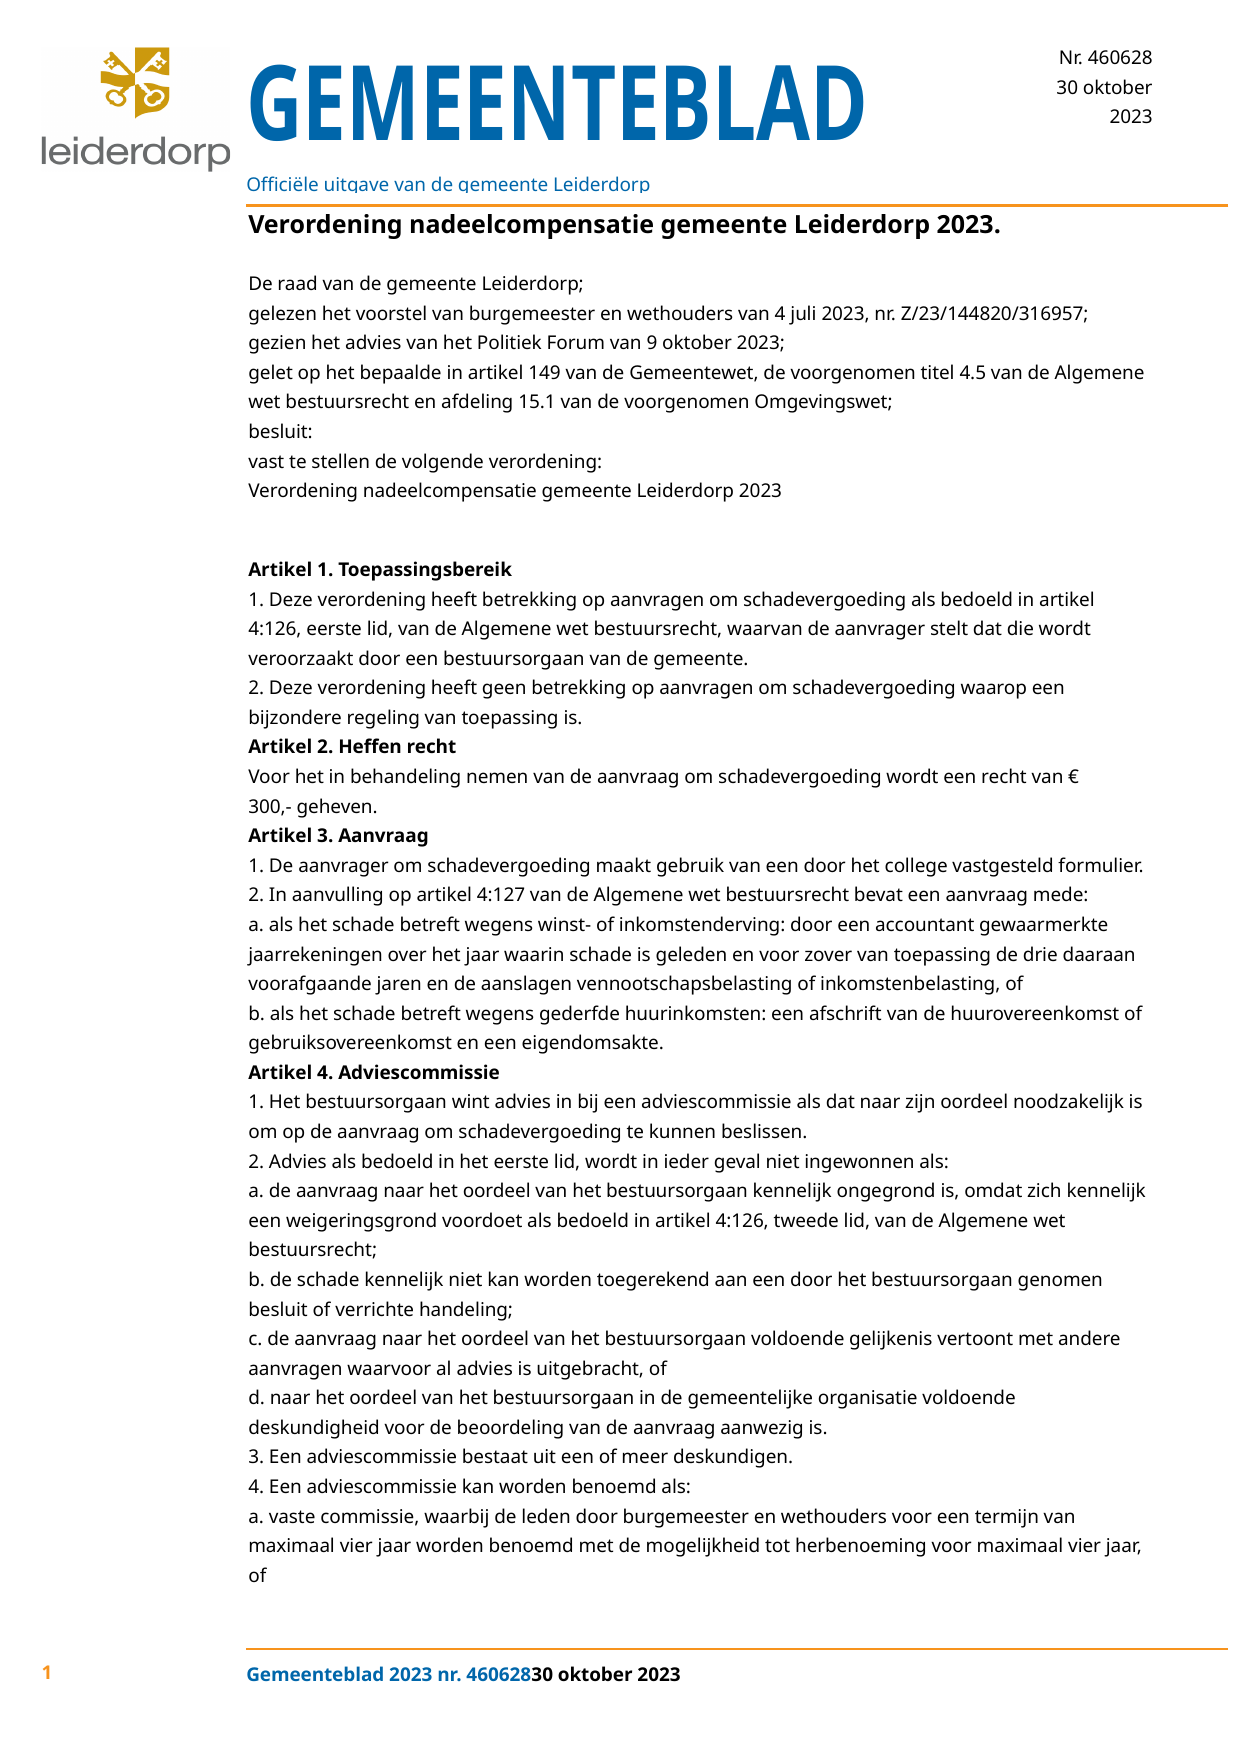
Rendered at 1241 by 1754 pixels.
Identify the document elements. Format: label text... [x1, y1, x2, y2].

text Verordening nadeelcompensatie gemeente Leiderdorp 2023. [248, 207, 1152, 241]
text 1. Deze verordening heeft betrekking op aanvragen om schadevergoeding als bedoeld in artikel 4:126, eerste lid, van de Algemene wet bestuursrecht, waarvan de aanvrager stelt dat die wordt veroorzaakt door een bestuursorgaan van de gemeente. [248, 586, 1152, 671]
text a. vaste commissie, waarbij de leden door burgemeester en wethouders voor een termijn van maximaal vier jaar worden benoemd met de mogelijkheid tot herbenoeming voor maximaal vier jaar, of [248, 1503, 1152, 1588]
text 2. In aanvulling op artikel 4:127 van de Algemene wet bestuursrecht bevat een aanvraag mede: [248, 882, 1152, 907]
text 1. De aanvrager om schadevergoeding maakt gebruik van een door het college vastgesteld formulier. [248, 852, 1152, 878]
text Voor het in behandeling nemen van de aanvraag om schadevergoeding wordt een recht van € 300,- geheven. [248, 763, 1152, 819]
text Artikel 4. Adviescommissie [248, 1059, 1152, 1085]
text c. de aanvraag naar het oordeel van het bestuursorgaan voldoende gelijkenis vertoont met andere aanvragen waarvoor al advies is uitgebracht, of [248, 1325, 1152, 1381]
text d. naar het oordeel van het bestuursorgaan in de gemeentelijke organisatie voldoende deskundigheid voor de beoordeling van de aanvraag aanwezig is. [248, 1384, 1152, 1440]
text gezien het advies van het Politiek Forum van 9 oktober 2023; [248, 329, 1152, 355]
text 2. Advies als bedoeld in het eerste lid, wordt in ieder geval niet ingewonnen als: [248, 1148, 1152, 1174]
text Artikel 1. Toepassingsbereik [248, 556, 1152, 582]
text b. als het schade betreft wegens gederfde huurinkomsten: een afschrift van de huurovereenkomst of gebruiksovereenkomst en een eigendomsakte. [248, 1000, 1152, 1055]
text Verordening nadeelcompensatie gemeente Leiderdorp 2023 [248, 477, 1152, 503]
text a. als het schade betreft wegens winst- of inkomstenderving: door een accountant gewaarmerkte jaarrekeningen over het jaar waarin schade is geleden en voor zover van toepassing de drie daaraan voorafgaande jaren en de aanslagen vennootschapsbelasting of inkomstenbelasting, of [248, 911, 1152, 996]
text De raad van de gemeente Leiderdorp; [248, 270, 1152, 296]
text Artikel 2. Heffen recht [248, 734, 1152, 759]
text gelezen het voorstel van burgemeester en wethouders van 4 juli 2023, nr. Z/23/144820/316957; [248, 300, 1152, 326]
text 3. Een adviescommissie bestaat uit een of meer deskundigen. [248, 1444, 1152, 1469]
text a. de aanvraag naar het oordeel van het bestuursorgaan kennelijk ongegrond is, omdat zich kennelijk een weigeringsgrond voordoet als bedoeld in artikel 4:126, tweede lid, van de Algemene wet bestuursrecht; [248, 1177, 1152, 1262]
text 2. Deze verordening heeft geen betrekking op aanvragen om schadevergoeding waarop een bijzondere regeling van toepassing is. [248, 674, 1152, 730]
picture [41, 47, 231, 172]
text Artikel 3. Aanvraag [248, 822, 1152, 848]
text vast te stellen de volgende verordening: [248, 448, 1152, 473]
text besluit: [248, 418, 1152, 444]
text 4. Een adviescommissie kan worden benoemd als: [248, 1473, 1152, 1499]
text 1. Het bestuursorgaan wint advies in bij een adviescommissie als dat naar zijn oordeel noodzakelijk is om op de aanvraag om schadevergoeding te kunnen beslissen. [248, 1089, 1152, 1144]
text b. de schade kennelijk niet kan worden toegerekend aan een door het bestuursorgaan genomen besluit of verrichte handeling; [248, 1266, 1152, 1322]
text gelet op het bepaalde in artikel 149 van de Gemeentewet, de voorgenomen titel 4.5 van de Algemene wet bestuursrecht en afdeling 15.1 van de voorgenomen Omgevingswet; [248, 359, 1152, 414]
